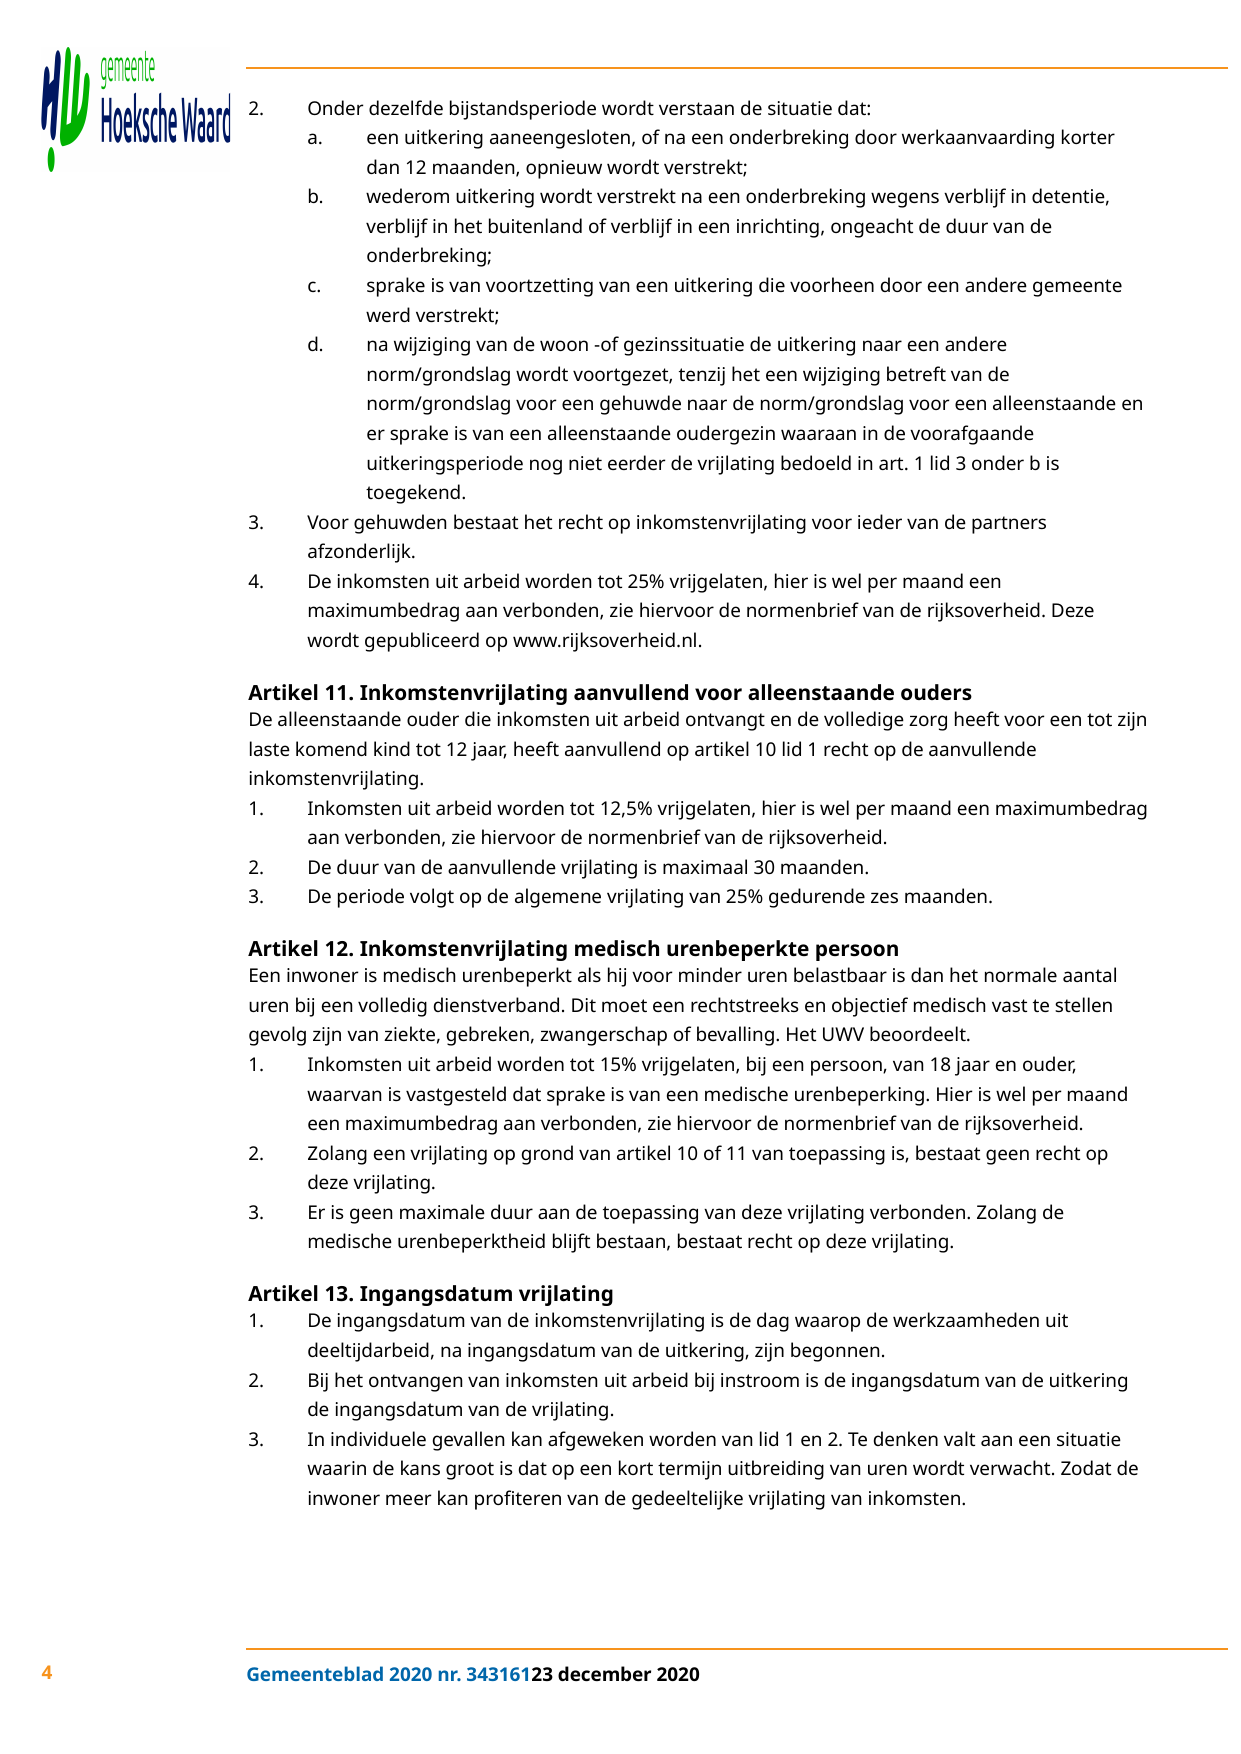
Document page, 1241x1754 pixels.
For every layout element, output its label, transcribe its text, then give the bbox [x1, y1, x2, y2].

list Inkomsten uit arbeid worden tot 12,5% vrijgelaten, hier is wel per maand een maximumbedrag aan verbonden, zie hiervoor de normenbrief van de rijksoverheid. [248, 795, 1152, 850]
list Er is geen maximale duur aan de toepassing van deze vrijlating verbonden. Zolang de medische urenbeperktheid blijft bestaan, bestaat recht op deze vrijlating. [248, 1199, 1152, 1254]
text Artikel 12. Inkomstenvrijlating medisch urenbeperkte persoon [248, 934, 1152, 962]
list sprake is van voortzetting van een uitkering die voorheen door een andere gemeente werd verstrekt; [307, 272, 1152, 328]
list De ingangsdatum van de inkomstenvrijlating is de dag waarop de werkzaamheden uit deeltijdarbeid, na ingangsdatum van de uitkering, zijn begonnen. [248, 1308, 1152, 1363]
list Voor gehuwden bestaat het recht op inkomstenvrijlating voor ieder van de partners afzonderlijk. [248, 509, 1152, 564]
list In individuele gevallen kan afgeweken worden van lid 1 en 2. Te denken valt aan een situatie waarin de kans groot is dat op een kort termijn uitbreiding van uren wordt verwacht. Zodat de inwoner meer kan profiteren van de gedeeltelijke vrijlating van inkomsten. [248, 1426, 1152, 1511]
picture [41, 47, 231, 172]
text Een inwoner is medisch urenbeperkt als hij voor minder uren belastbaar is dan het normale aantal uren bij een volledig dienstverband. Dit moet een rechtstreeks en objectief medisch vast te stellen gevolg zijn van ziekte, gebreken, zwangerschap of bevalling. Het UWV beoordeelt. [248, 962, 1152, 1047]
list De inkomsten uit arbeid worden tot 25% vrijgelaten, hier is wel per maand een maximumbedrag aan verbonden, zie hiervoor de normenbrief van de rijksoverheid. Deze wordt gepubliceerd op www.rijksoverheid.nl. [248, 568, 1152, 653]
list Onder dezelfde bijstandsperiode wordt verstaan de situatie dat: [248, 95, 1152, 121]
list wederom uitkering wordt verstrekt na een onderbreking wegens verblijf in detentie, verblijf in het buitenland of verblijf in een inrichting, ongeacht de duur van de onderbreking; [307, 183, 1152, 268]
list Zolang een vrijlating op grond van artikel 10 of 11 van toepassing is, bestaat geen recht op deze vrijlating. [248, 1140, 1152, 1195]
list Bij het ontvangen van inkomsten uit arbeid bij instroom is de ingangsdatum van de uitkering de ingangsdatum van de vrijlating. [248, 1367, 1152, 1422]
text Artikel 13. Ingangsdatum vrijlating [248, 1279, 1152, 1308]
list Inkomsten uit arbeid worden tot 15% vrijgelaten, bij een persoon, van 18 jaar en ouder, waarvan is vastgesteld dat sprake is van een medische urenbeperking. Hier is wel per maand een maximumbedrag aan verbonden, zie hiervoor de normenbrief van de rijksoverheid. [248, 1051, 1152, 1136]
list De periode volgt op de algemene vrijlating van 25% gedurende zes maanden. [248, 884, 1152, 909]
text De alleenstaande ouder die inkomsten uit arbeid ontvangt en de volledige zorg heeft voor een tot zijn laste komend kind tot 12 jaar, heeft aanvullend op artikel 10 lid 1 recht op de aanvullende inkomstenvrijlating. [248, 706, 1152, 791]
text Artikel 11. Inkomstenvrijlating aanvullend voor alleenstaande ouders [248, 678, 1152, 706]
list een uitkering aaneengesloten, of na een onderbreking door werkaanvaarding korter dan 12 maanden, opnieuw wordt verstrekt; [307, 124, 1152, 180]
list na wijziging van de woon -of gezinssituatie de uitkering naar een andere norm/grondslag wordt voortgezet, tenzij het een wijziging betreft van de norm/grondslag voor een gehuwde naar de norm/grondslag voor een alleenstaande en er sprake is van een alleenstaande oudergezin waaraan in de voorafgaande uitkeringsperiode nog niet eerder de vrijlating bedoeld in art. 1 lid 3 onder b is toegekend. [307, 331, 1152, 505]
list De duur van de aanvullende vrijlating is maximaal 30 maanden. [248, 854, 1152, 880]
